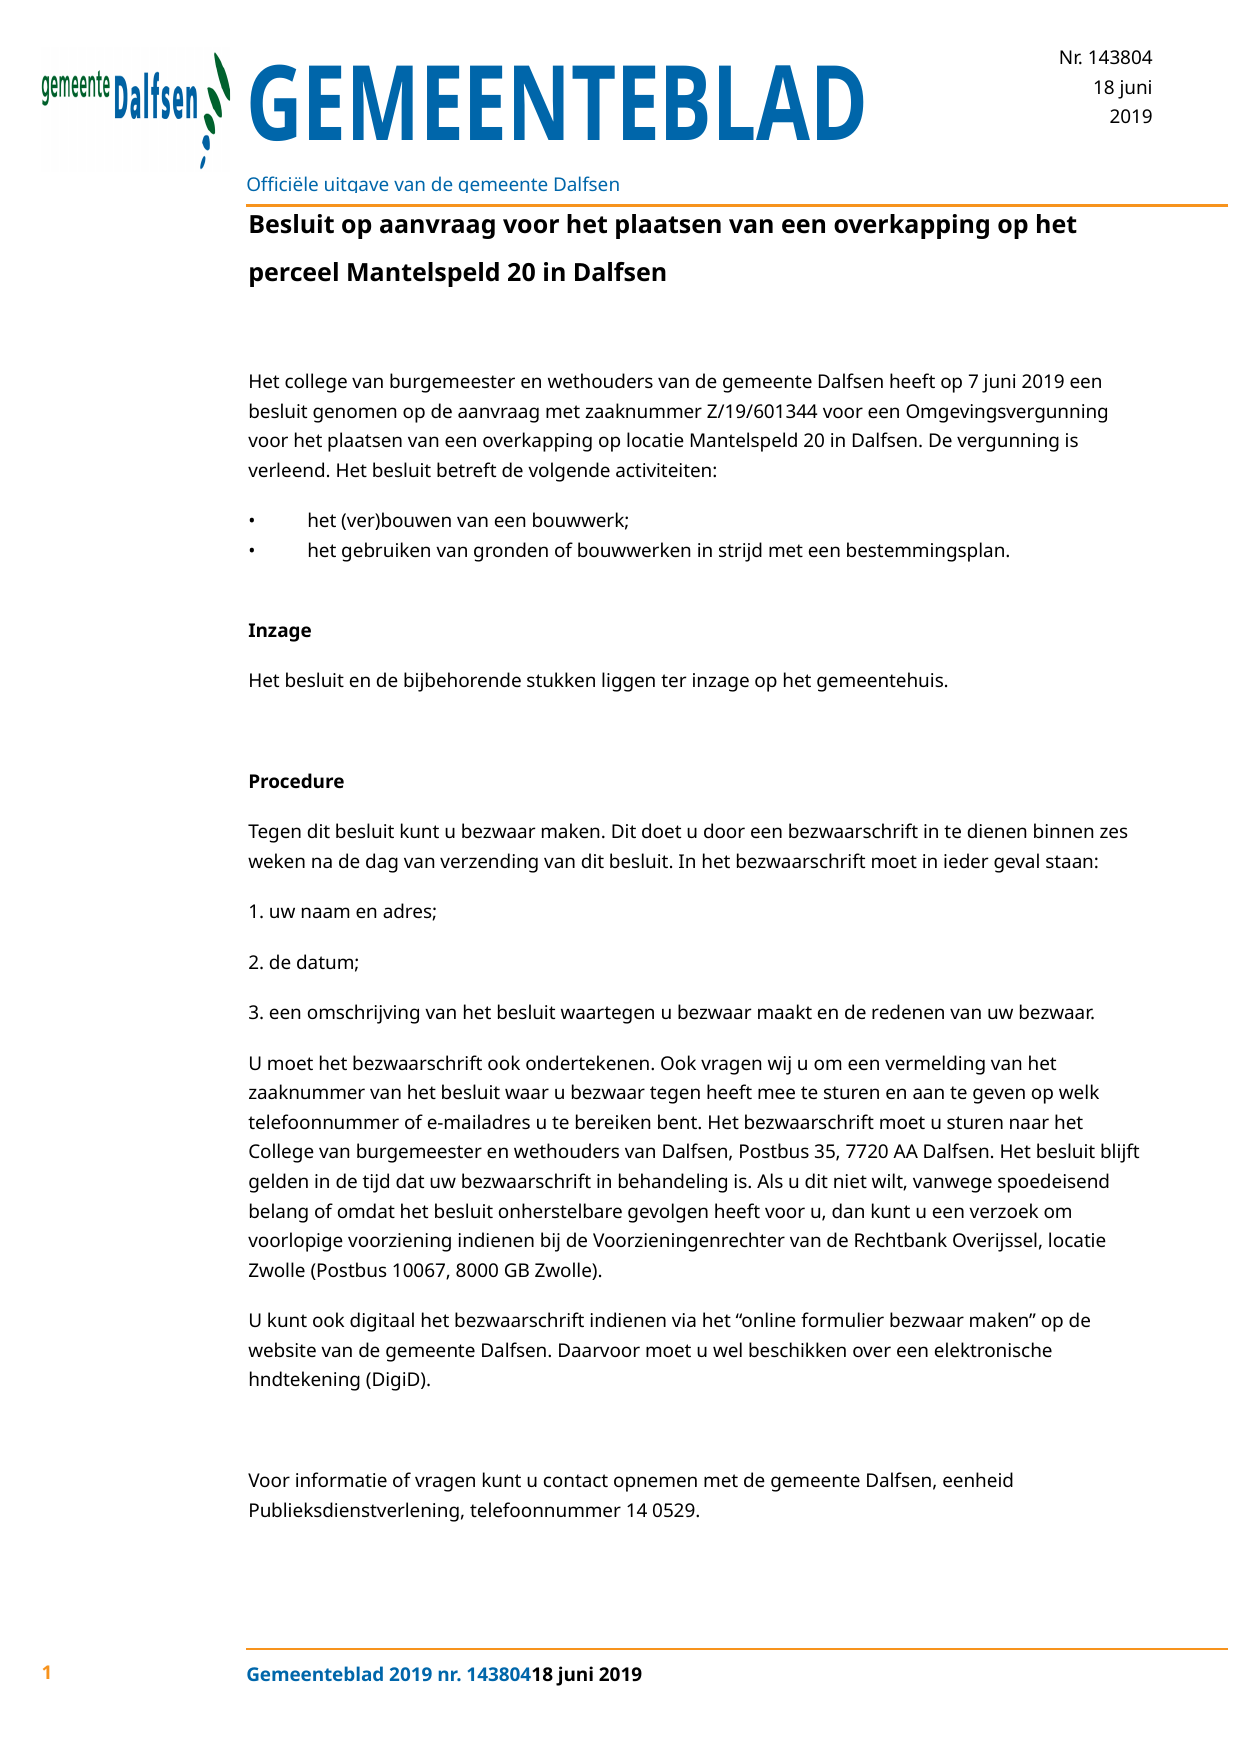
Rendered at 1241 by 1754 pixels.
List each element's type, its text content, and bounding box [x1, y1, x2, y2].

text Procedure [248, 768, 1152, 794]
text U kunt ook digitaal het bezwaarschrift indienen via het “online formulier bezwaar maken” op de website van de gemeente Dalfsen. Daarvoor moet u wel beschikken over een elektronische hndtekening (DigiD). [248, 1307, 1152, 1392]
text Voor informatie of vragen kunt u contact opnemen met de gemeente Dalfsen, eenheid Publieksdienstverlening, telefoonnummer 14 0529. [248, 1467, 1152, 1523]
text Het college van burgemeester en wethouders van de gemeente Dalfsen heeft op 7 juni 2019 een besluit genomen op de aanvraag met zaaknummer Z/19/601344 voor een Omgevingsvergunning voor het plaatsen van een overkapping op locatie Mantelspeld 20 in Dalfsen. De vergunning is verleend. Het besluit betreft de volgende activiteiten: [248, 368, 1152, 483]
text Tegen dit besluit kunt u bezwaar maken. Dit doet u door een bezwaarschrift in te dienen binnen zes weken na de dag van verzending van dit besluit. In het bezwaarschrift moet in ieder geval staan: [248, 819, 1152, 874]
text Het besluit en de bijbehorende stukken liggen ter inzage op het gemeentehuis. [248, 667, 1152, 693]
picture [41, 47, 231, 172]
text 1. uw naam en adres; [248, 899, 1152, 924]
list het (ver)bouwen van een bouwwerk; [248, 507, 1152, 533]
text 2. de datum; [248, 949, 1152, 975]
text U moet het bezwaarschrift ook ondertekenen. Ook vragen wij u om een vermelding van het zaaknummer van het besluit waar u bezwaar tegen heeft mee te sturen en aan te geven op welk telefoonnummer of e-mailadres u te bereiken bent. Het bezwaarschrift moet u sturen naar het College van burgemeester en wethouders van Dalfsen, Postbus 35, 7720 AA Dalfsen. Het besluit blijft gelden in de tijd dat uw bezwaarschrift in behandeling is. Als u dit niet wilt, vanwege spoedeisend belang of omdat het besluit onherstelbare gevolgen heeft voor u, dan kunt u een verzoek om voorlopige voorziening indienen bij de Voorzieningenrechter van de Rechtbank Overijssel, locatie Zwolle (Postbus 10067, 8000 GB Zwolle). [248, 1050, 1152, 1283]
list het gebruiken van gronden of bouwwerken in strijd met een bestemmingsplan. [248, 537, 1152, 563]
text 3. een omschrijving van het besluit waartegen u bezwaar maakt en de redenen van uw bezwaar. [248, 999, 1152, 1025]
text Besluit op aanvraag voor het plaatsen van een overkapping op het perceel Mantelspeld 20 in Dalfsen [248, 207, 1152, 288]
text Inzage [248, 617, 1152, 643]
